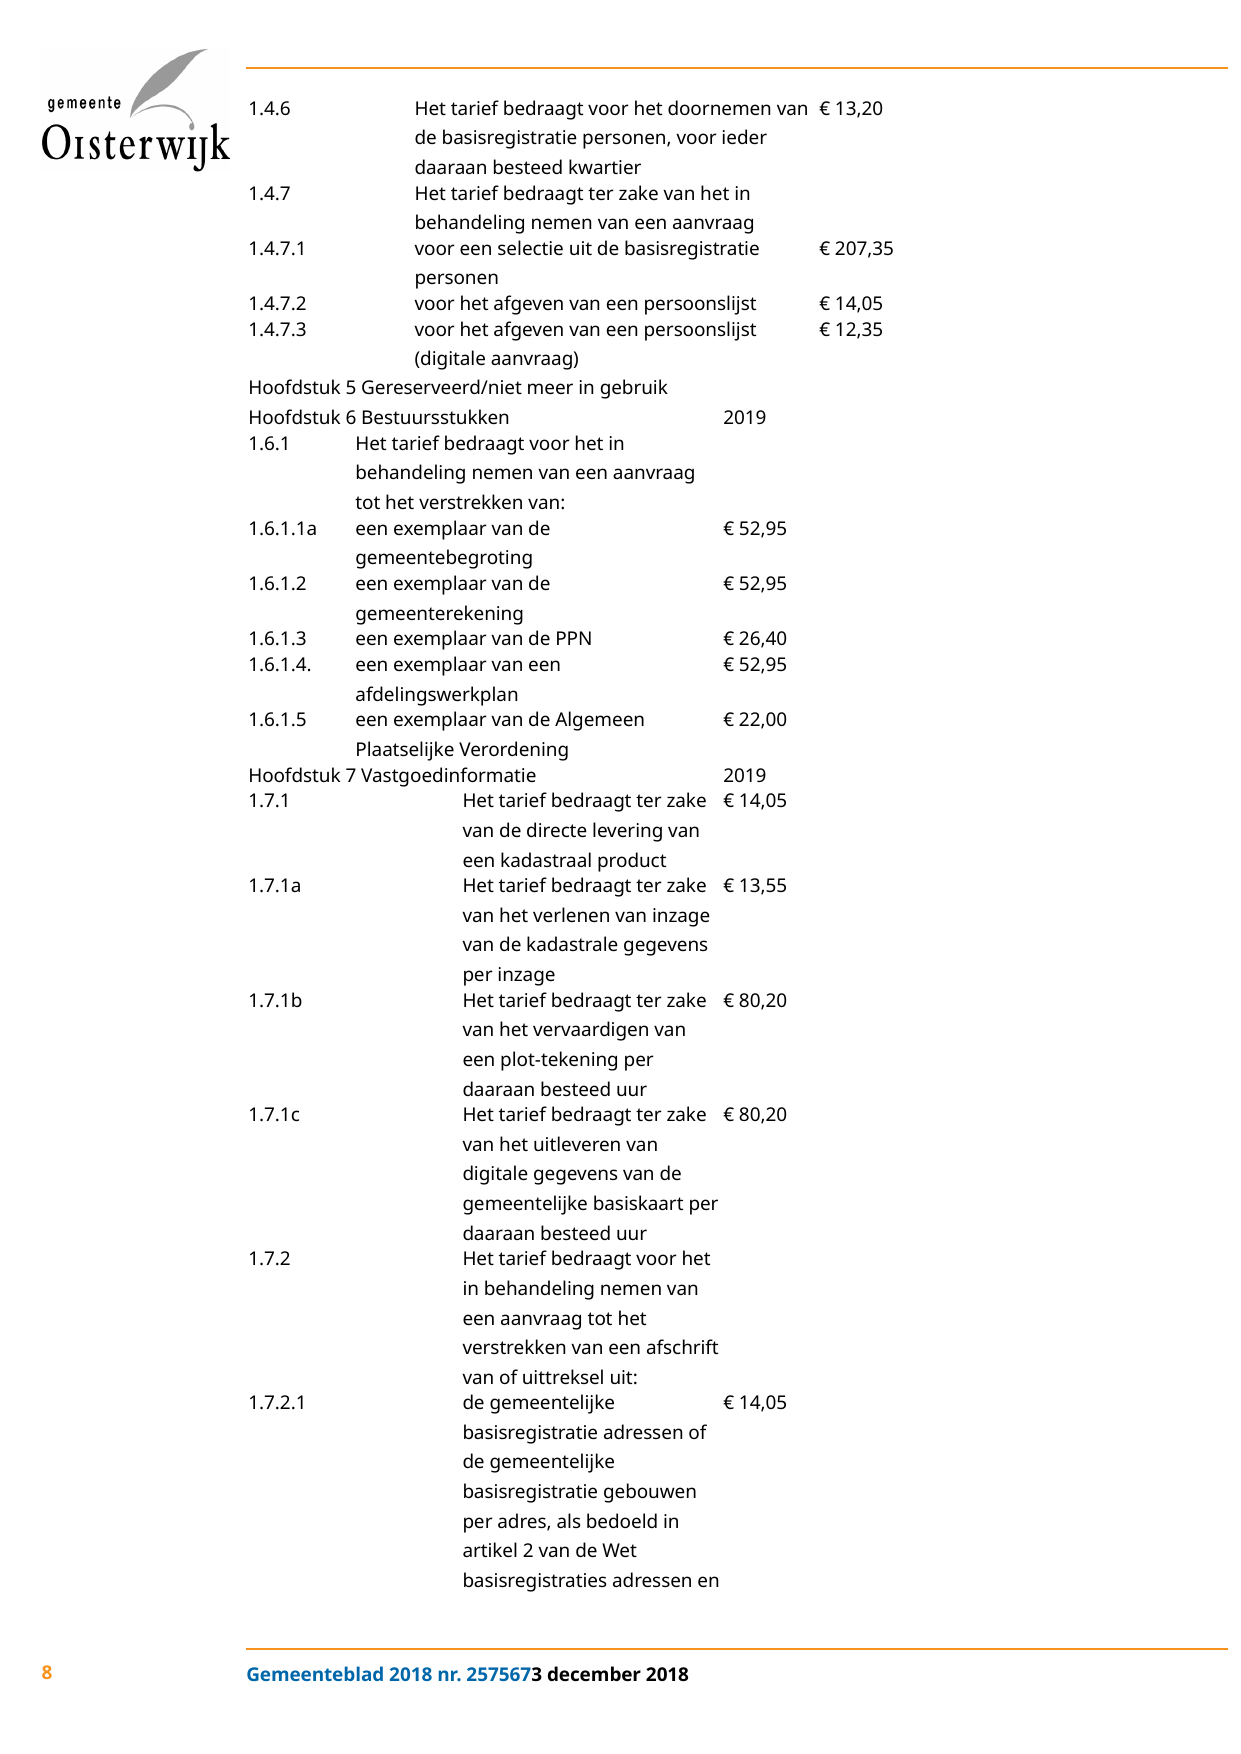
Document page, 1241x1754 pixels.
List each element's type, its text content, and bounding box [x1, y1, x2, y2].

picture [41, 47, 231, 172]
table_cell € 52,95 [723, 570, 1044, 626]
table_cell Het tarief bedraagt voor het in behandeling nemen van een aanvraag tot het verstrekken van: [355, 430, 723, 515]
table_cell € 14,05 [723, 1390, 1152, 1593]
table_cell Het tarief bedraagt voor het in behandeling nemen van een aanvraag tot het verstrekken van een afschrift van of uittreksel uit: [462, 1246, 723, 1389]
table_cell een exemplaar van de PPN [355, 626, 723, 651]
table_cell voor het afgeven van een persoonslijst (digitale aanvraag) [414, 316, 819, 371]
table_header 2019 [723, 404, 1044, 430]
table_cell [819, 180, 1152, 235]
table_cell Het tarief bedraagt ter zake van het in behandeling nemen van een aanvraag [414, 180, 819, 235]
table_cell € 207,35 [819, 235, 1152, 290]
table_cell € 80,20 [723, 1101, 1152, 1246]
table_cell de gemeentelijke basisregistratie adressen of de gemeentelijke basisregistratie gebouwen per adres, als bedoeld in artikel 2 van de Wet basisregistraties adressen en [462, 1390, 723, 1593]
table_cell € 14,05 [819, 290, 1152, 316]
table_cell 1.6.1.3 [248, 626, 355, 651]
table_cell 1.4.7.1 [248, 235, 414, 290]
table_cell Hoofdstuk 7 Vastgoedinformatie [248, 762, 723, 788]
table_cell 1.7.1b [248, 987, 462, 1101]
table_cell een exemplaar van de Algemeen Plaatselijke Verordening [355, 707, 723, 762]
table_cell 1.6.1.1a [248, 515, 355, 570]
table_cell een exemplaar van de gemeentebegroting [355, 515, 723, 570]
table_cell een exemplaar van de gemeenterekening [355, 570, 723, 626]
table_cell 1.4.7.3 [248, 316, 414, 371]
table_cell € 26,40 [723, 626, 1044, 651]
table_cell Het tarief bedraagt ter zake van het uitleveren van digitale gegevens van de gemeentelijke basiskaart per daaraan besteed uur [462, 1101, 723, 1246]
table_cell 1.4.6 [248, 95, 414, 180]
table_cell € 13,55 [723, 873, 1152, 987]
table_cell Het tarief bedraagt ter zake van het vervaardigen van een plot-tekening per daaraan besteed uur [462, 987, 723, 1101]
table_cell voor een selectie uit de basisregistratie personen [414, 235, 819, 290]
table_cell 1.4.7 [248, 180, 414, 235]
table_cell 1.7.2.1 [248, 1390, 462, 1593]
table_cell 2019 [723, 762, 1152, 788]
table_cell Het tarief bedraagt ter zake van het verlenen van inzage van de kadastrale gegevens per inzage [462, 873, 723, 987]
table_cell 1.6.1.4. [248, 651, 355, 707]
table_cell € 22,00 [723, 707, 1044, 762]
table_cell € 14,05 [723, 788, 1152, 872]
table_cell 1.7.1a [248, 873, 462, 987]
table_cell voor het afgeven van een persoonslijst [414, 290, 819, 316]
table_cell € 52,95 [723, 651, 1044, 707]
table_cell Het tarief bedraagt voor het doornemen van de basisregistratie personen, voor ieder daaraan besteed kwartier [414, 95, 819, 180]
table_cell [723, 430, 1044, 515]
table_cell € 80,20 [723, 987, 1152, 1101]
table_cell € 13,20 [819, 95, 1152, 180]
table_cell € 52,95 [723, 515, 1044, 570]
table_cell 1.6.1.2 [248, 570, 355, 626]
table_cell 1.7.1c [248, 1101, 462, 1246]
table_cell 1.7.2 [248, 1246, 462, 1389]
table_cell 1.7.1 [248, 788, 462, 872]
table_cell [723, 1246, 1152, 1389]
text Hoofdstuk 5 Gereserveerd/niet meer in gebruik [248, 374, 1152, 400]
table_cell 1.6.1.5 [248, 707, 355, 762]
table_cell 1.4.7.2 [248, 290, 414, 316]
table_header Hoofdstuk 6 Bestuursstukken [248, 404, 723, 430]
table_cell Het tarief bedraagt ter zake van de directe levering van een kadastraal product [462, 788, 723, 872]
table_cell 1.6.1 [248, 430, 355, 515]
table_cell € 12,35 [819, 316, 1152, 371]
table_cell een exemplaar van een afdelingswerkplan [355, 651, 723, 707]
